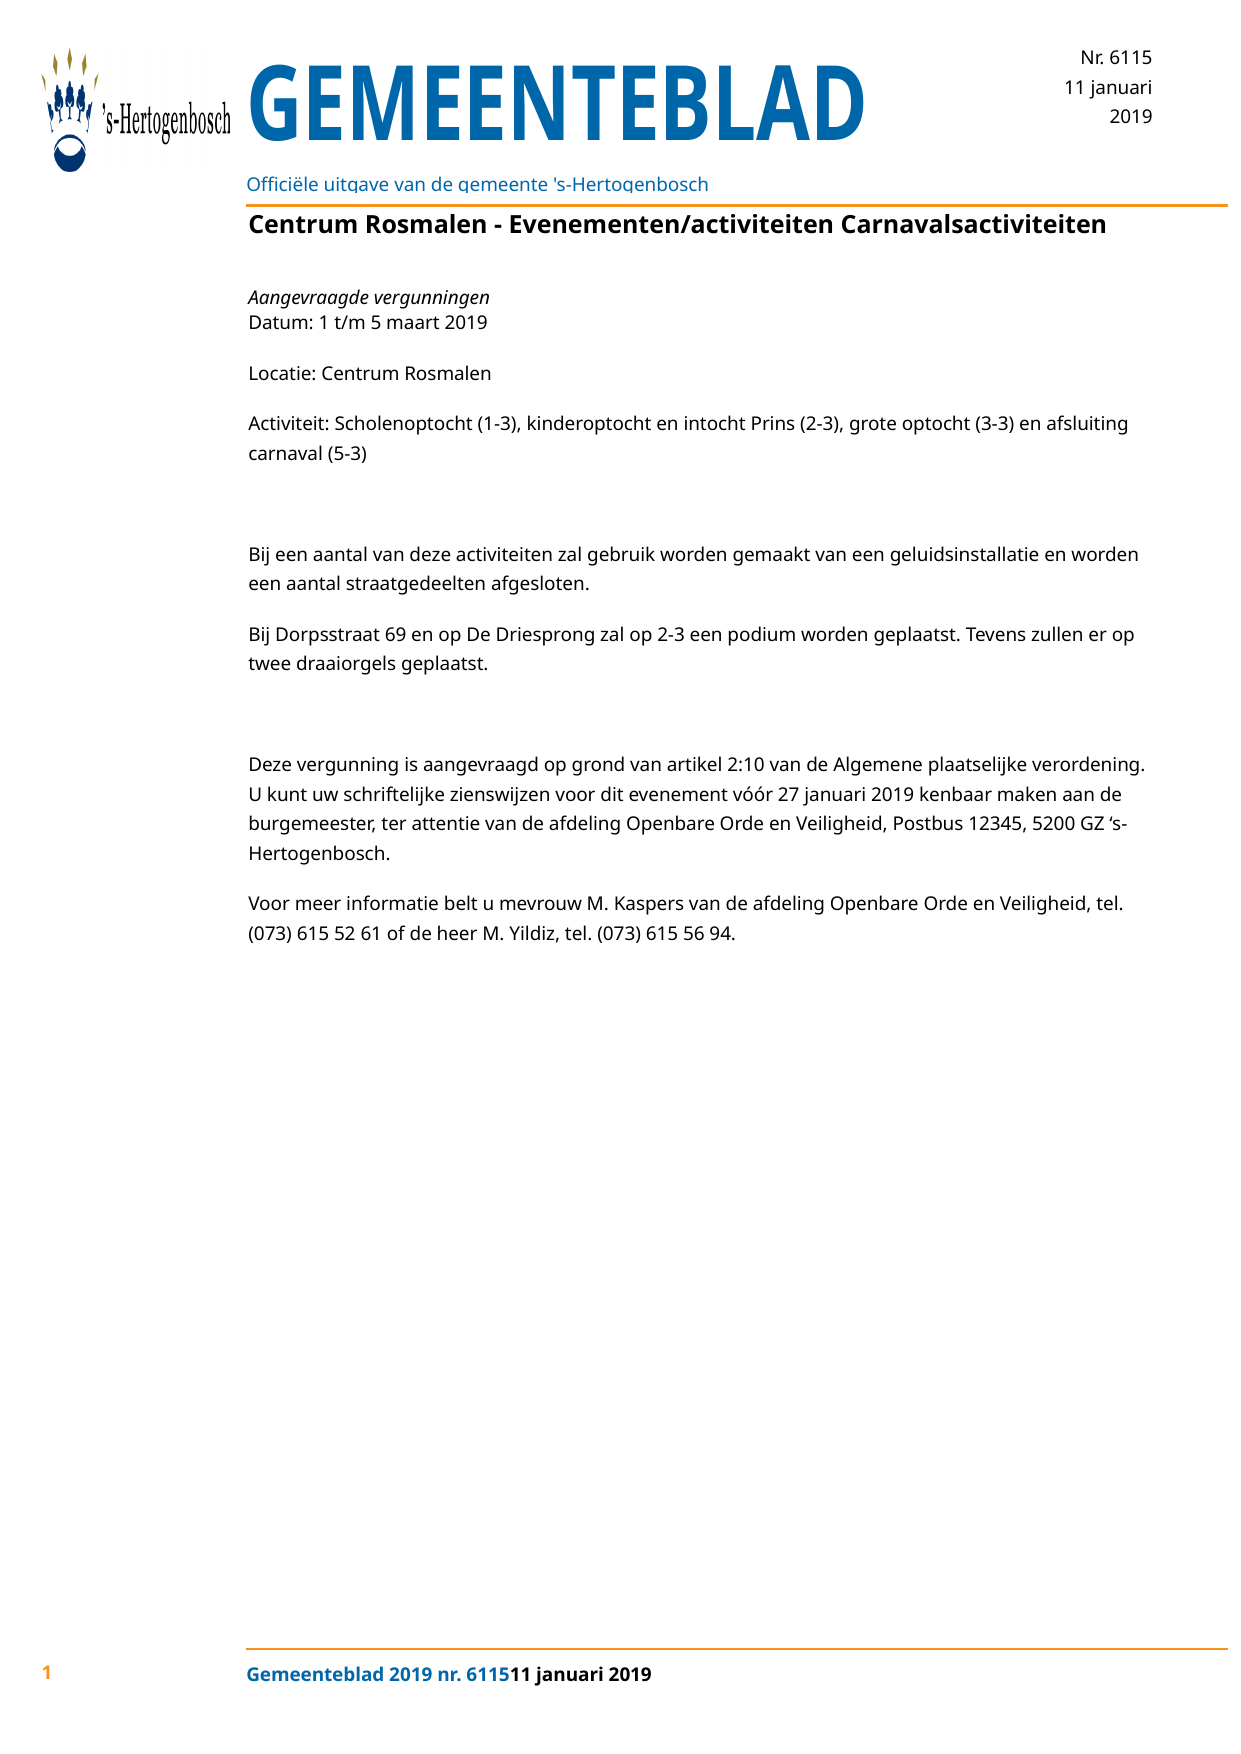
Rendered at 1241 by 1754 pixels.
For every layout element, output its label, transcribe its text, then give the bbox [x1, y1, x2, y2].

text Bij Dorpsstraat 69 en op De Driesprong zal op 2-3 een podium worden geplaatst. Tevens zullen er op twee draaiorgels geplaatst. [248, 621, 1152, 676]
picture [41, 47, 231, 172]
text Datum: 1 t/m 5 maart 2019 [248, 309, 1152, 335]
text Activiteit: Scholenoptocht (1-3), kinderoptocht en intocht Prins (2-3), grote optocht (3-3) en afsluiting carnaval (5-3) [248, 410, 1152, 466]
text Centrum Rosmalen - Evenementen/activiteiten Carnavalsactiviteiten [248, 207, 1152, 241]
text Locatie: Centrum Rosmalen [248, 360, 1152, 386]
text Voor meer informatie belt u mevrouw M. Kaspers van de afdeling Openbare Orde en Veiligheid, tel. (073) 615 52 61 of de heer M. Yildiz, tel. (073) 615 56 94. [248, 890, 1152, 946]
text Bij een aantal van deze activiteiten zal gebruik worden gemaakt van een geluidsinstallatie en worden een aantal straatgedeelten afgesloten. [248, 541, 1152, 596]
text Deze vergunning is aangevraagd op grond van artikel 2:10 van de Algemene plaatselijke verordening. U kunt uw schriftelijke zienswijzen voor dit evenement vóór 27 januari 2019 kenbaar maken aan de burgemeester, ter attentie van de afdeling Openbare Orde en Veiligheid, Postbus 12345, 5200 GZ ‘s-Hertogenbosch. [248, 751, 1152, 866]
text Aangevraagde vergunningen [248, 284, 1152, 309]
